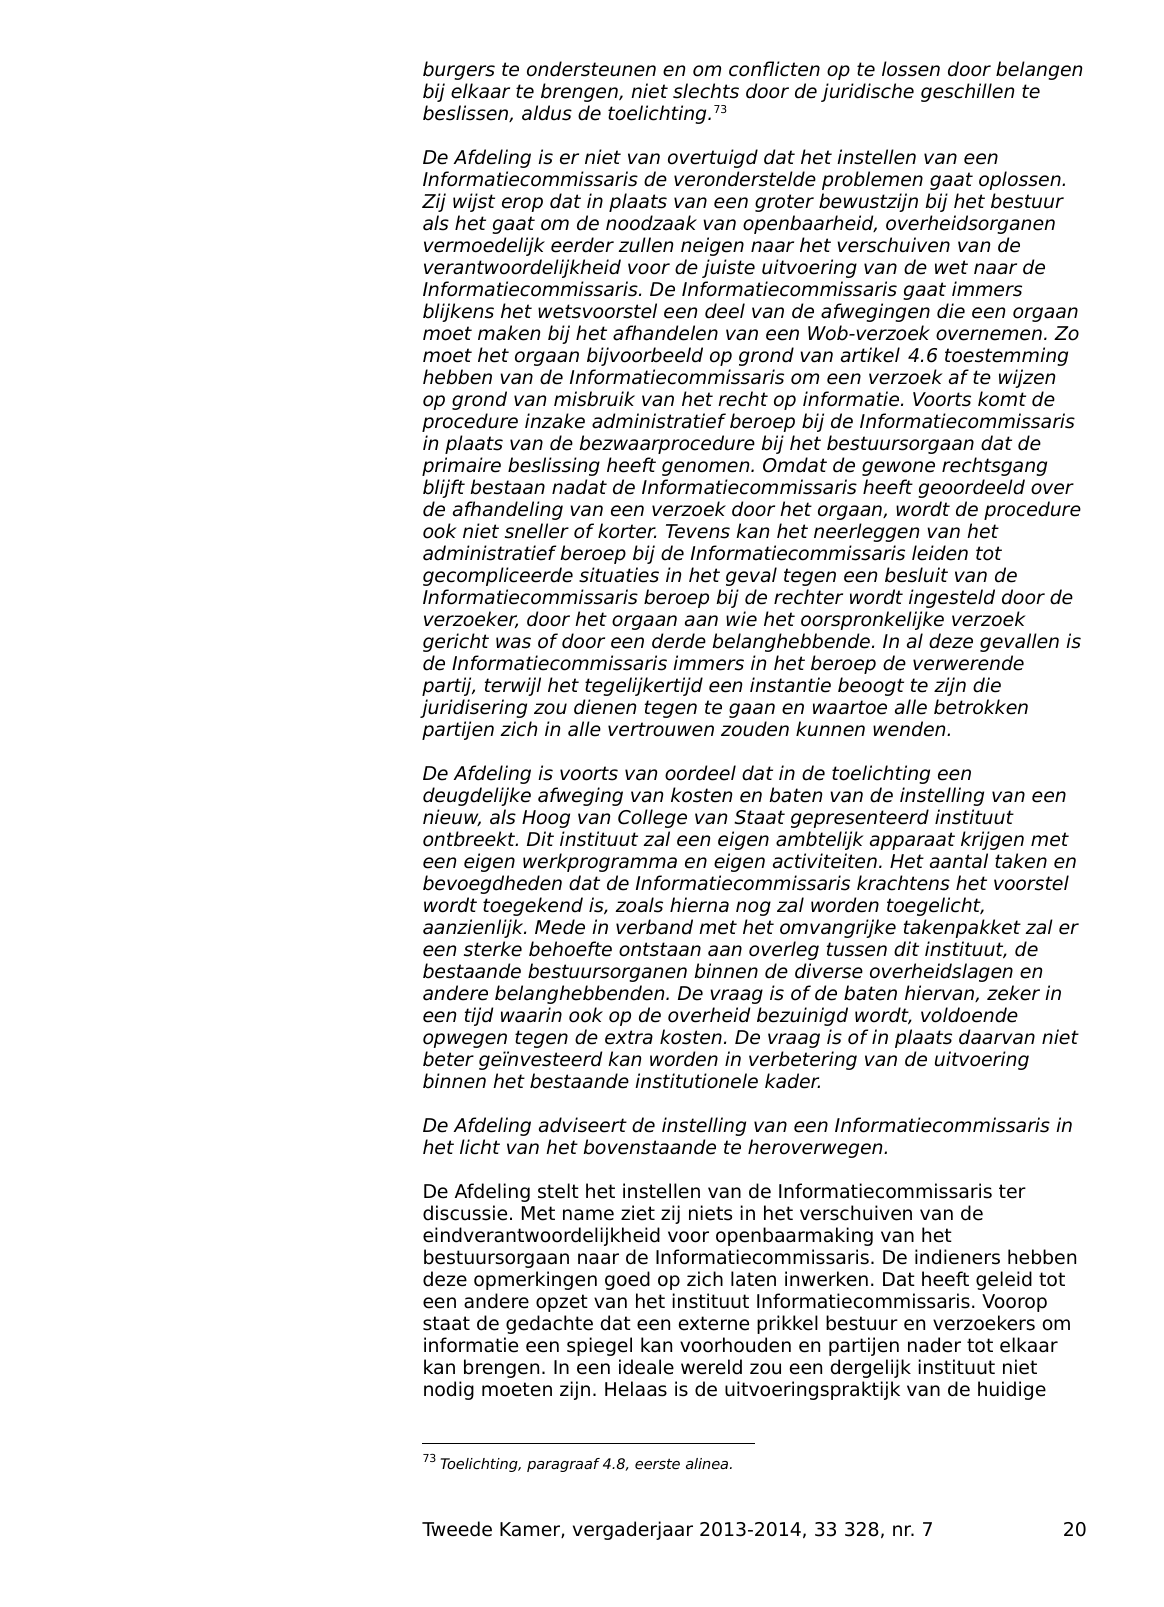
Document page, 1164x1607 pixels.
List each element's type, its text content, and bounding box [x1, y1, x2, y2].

text De Afdeling stelt het instellen van de Informatiecommissaris ter discussie. Met name ziet zij niets in het verschuiven van de eindverantwoordelijkheid voor openbaarmaking van het bestuursorgaan naar de Informatiecommissaris. De indieners hebben deze opmerkingen goed op zich laten inwerken. Dat heeft geleid tot een andere opzet van het instituut Informatiecommissaris. Voorop staat de gedachte dat een externe prikkel bestuur en verzoekers om informatie een spiegel kan voorhouden en partijen nader tot elkaar kan brengen. In een ideale wereld zou een dergelijk instituut niet nodig moeten zijn. Helaas is de uitvoeringspraktijk van de huidige [422, 1181, 1087, 1401]
text De Afdeling is voorts van oordeel dat in de toelichting een deugdelijke afweging van kosten en baten van de instelling van een nieuw, als Hoog van College van Staat gepresenteerd instituut ontbreekt. Dit instituut zal een eigen ambtelijk apparaat krijgen met een eigen werkprogramma en eigen activiteiten. Het aantal taken en bevoegdheden dat de Informatiecommissaris krachtens het voorstel wordt toegekend is, zoals hierna nog zal worden toegelicht, aanzienlijk. Mede in verband met het omvangrijke takenpakket zal er een sterke behoefte ontstaan aan overleg tussen dit instituut, de bestaande bestuursorganen binnen de diverse overheidslagen en andere belanghebbenden. De vraag is of de baten hiervan, zeker in een tijd waarin ook op de overheid bezuinigd wordt, voldoende opwegen tegen de extra kosten. De vraag is of in plaats daarvan niet beter geïnvesteerd kan worden in verbetering van de uitvoering binnen het bestaande institutionele kader. [422, 763, 1087, 1092]
text De Afdeling is er niet van overtuigd dat het instellen van een Informatiecommissaris de veronderstelde problemen gaat oplossen. Zij wijst erop dat in plaats van een groter bewustzijn bij het bestuur als het gaat om de noodzaak van openbaarheid, overheidsorganen vermoedelijk eerder zullen neigen naar het verschuiven van de verantwoordelijkheid voor de juiste uitvoering van de wet naar de Informatiecommissaris. De Informatiecommissaris gaat immers blijkens het wetsvoorstel een deel van de afwegingen die een orgaan moet maken bij het afhandelen van een Wob-verzoek overnemen. Zo moet het orgaan bijvoorbeeld op grond van artikel 4.6 toestemming hebben van de Informatiecommissaris om een verzoek af te wijzen op grond van misbruik van het recht op informatie. Voorts komt de procedure inzake administratief beroep bij de Informatiecommissaris in plaats van de bezwaarprocedure bij het bestuursorgaan dat de primaire beslissing heeft genomen. Omdat de gewone rechtsgang blijft bestaan nadat de Informatiecommissaris heeft geoordeeld over de afhandeling van een verzoek door het orgaan, wordt de procedure ook niet sneller of korter. Tevens kan het neerleggen van het administratief beroep bij de Informatiecommissaris leiden tot gecompliceerde situaties in het geval tegen een besluit van de Informatiecommissaris beroep bij de rechter wordt ingesteld door de verzoeker, door het orgaan aan wie het oorspronkelijke verzoek gericht was of door een derde belanghebbende. In al deze gevallen is de Informatiecommissaris immers in het beroep de verwerende partij, terwijl het tegelijkertijd een instantie beoogt te zijn die juridisering zou dienen tegen te gaan en waartoe alle betrokken partijen zich in alle vertrouwen zouden kunnen wenden. [422, 147, 1087, 741]
text Toelichting, paragraaf 4.8, eerste alinea. [422, 1452, 1087, 1474]
text De Afdeling adviseert de instelling van een Informatiecommissaris in het licht van het bovenstaande te heroverwegen. [422, 1115, 1087, 1159]
text burgers te ondersteunen en om conflicten op te lossen door belangen bij elkaar te brengen, niet slechts door de juridische geschillen te beslissen, aldus de toelichting. [422, 59, 1087, 125]
